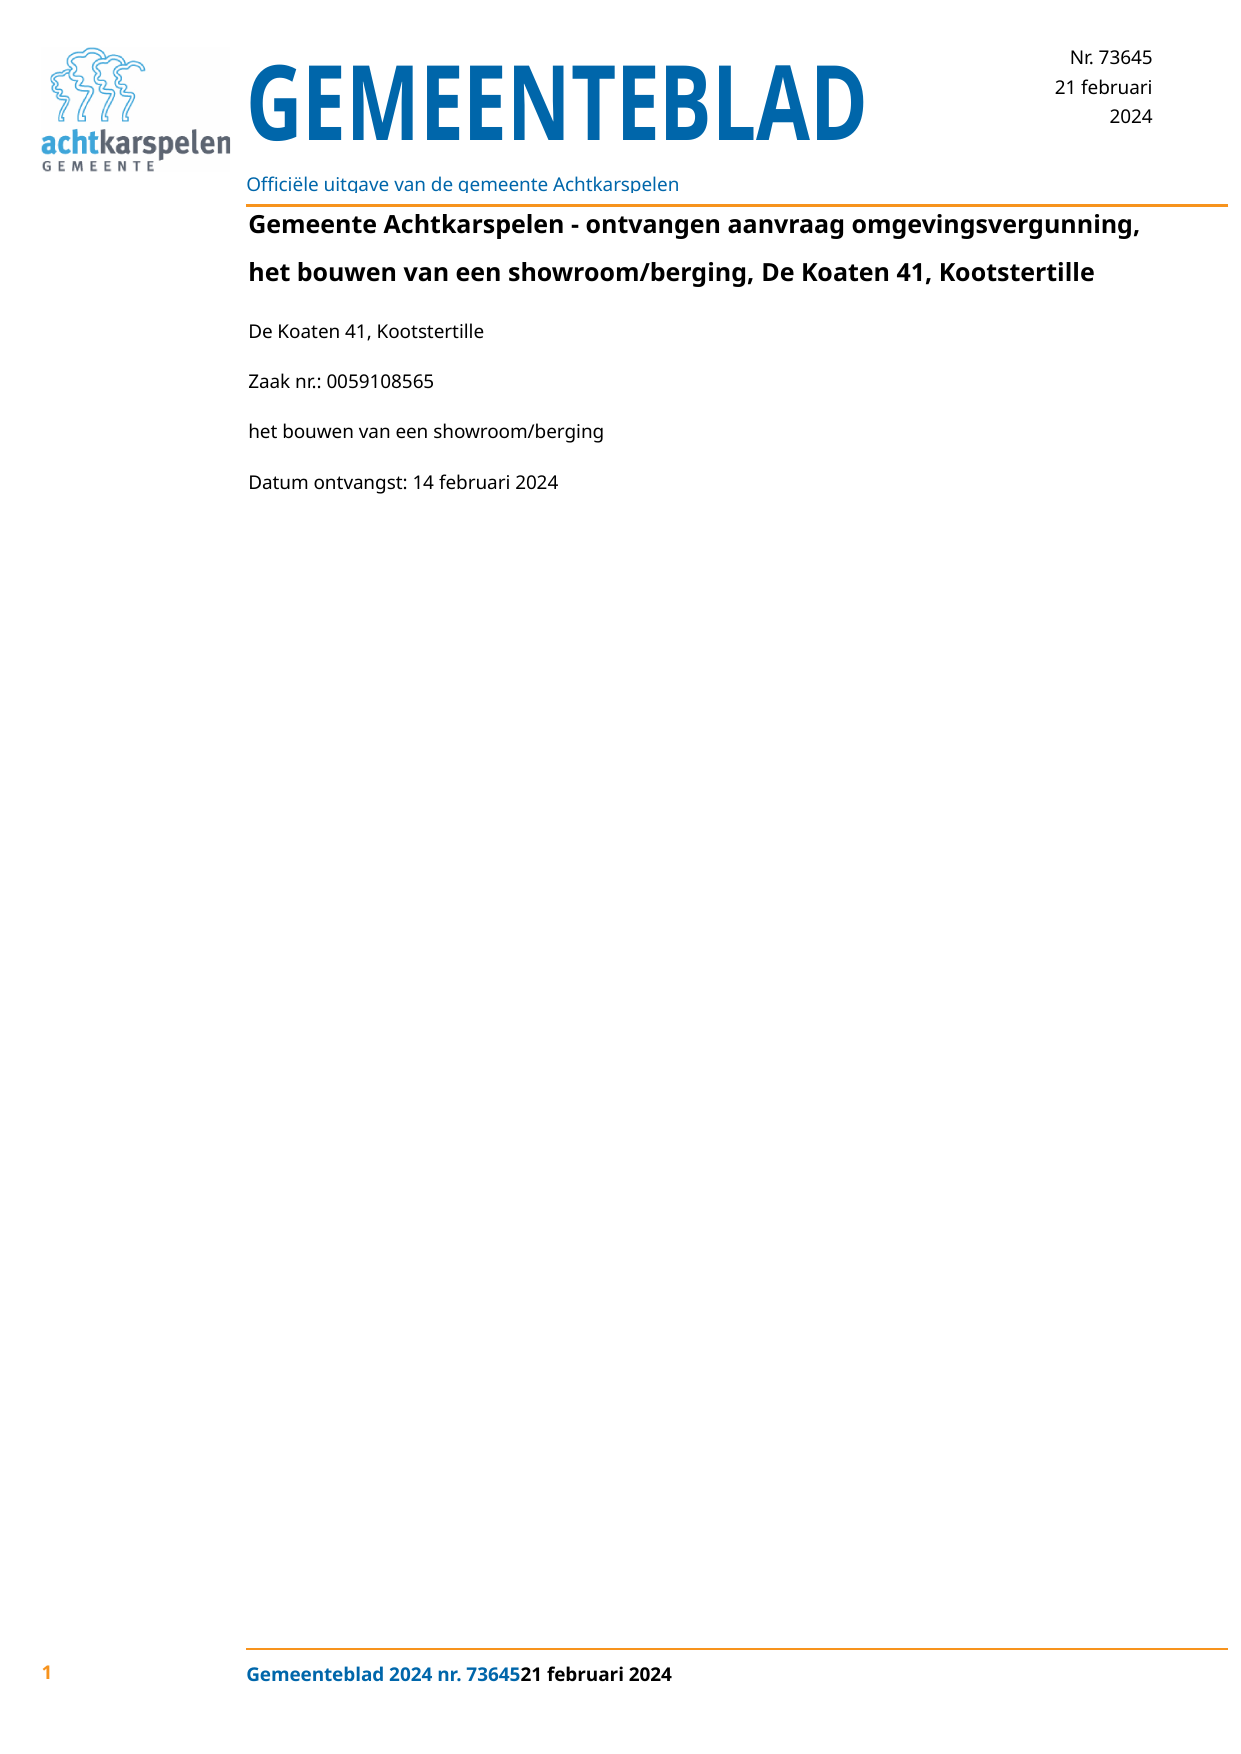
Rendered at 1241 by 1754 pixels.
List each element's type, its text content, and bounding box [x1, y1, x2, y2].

text Datum ontvangst: 14 februari 2024 [248, 469, 1152, 495]
picture [41, 47, 231, 172]
text Zaak nr.: 0059108565 [248, 368, 1152, 394]
text De Koaten 41, Kootstertille [248, 318, 1152, 344]
text Gemeente Achtkarspelen - ontvangen aanvraag omgevingsvergunning, het bouwen van een showroom/berging, De Koaten 41, Kootstertille [248, 207, 1152, 288]
text het bouwen van een showroom/berging [248, 419, 1152, 444]
